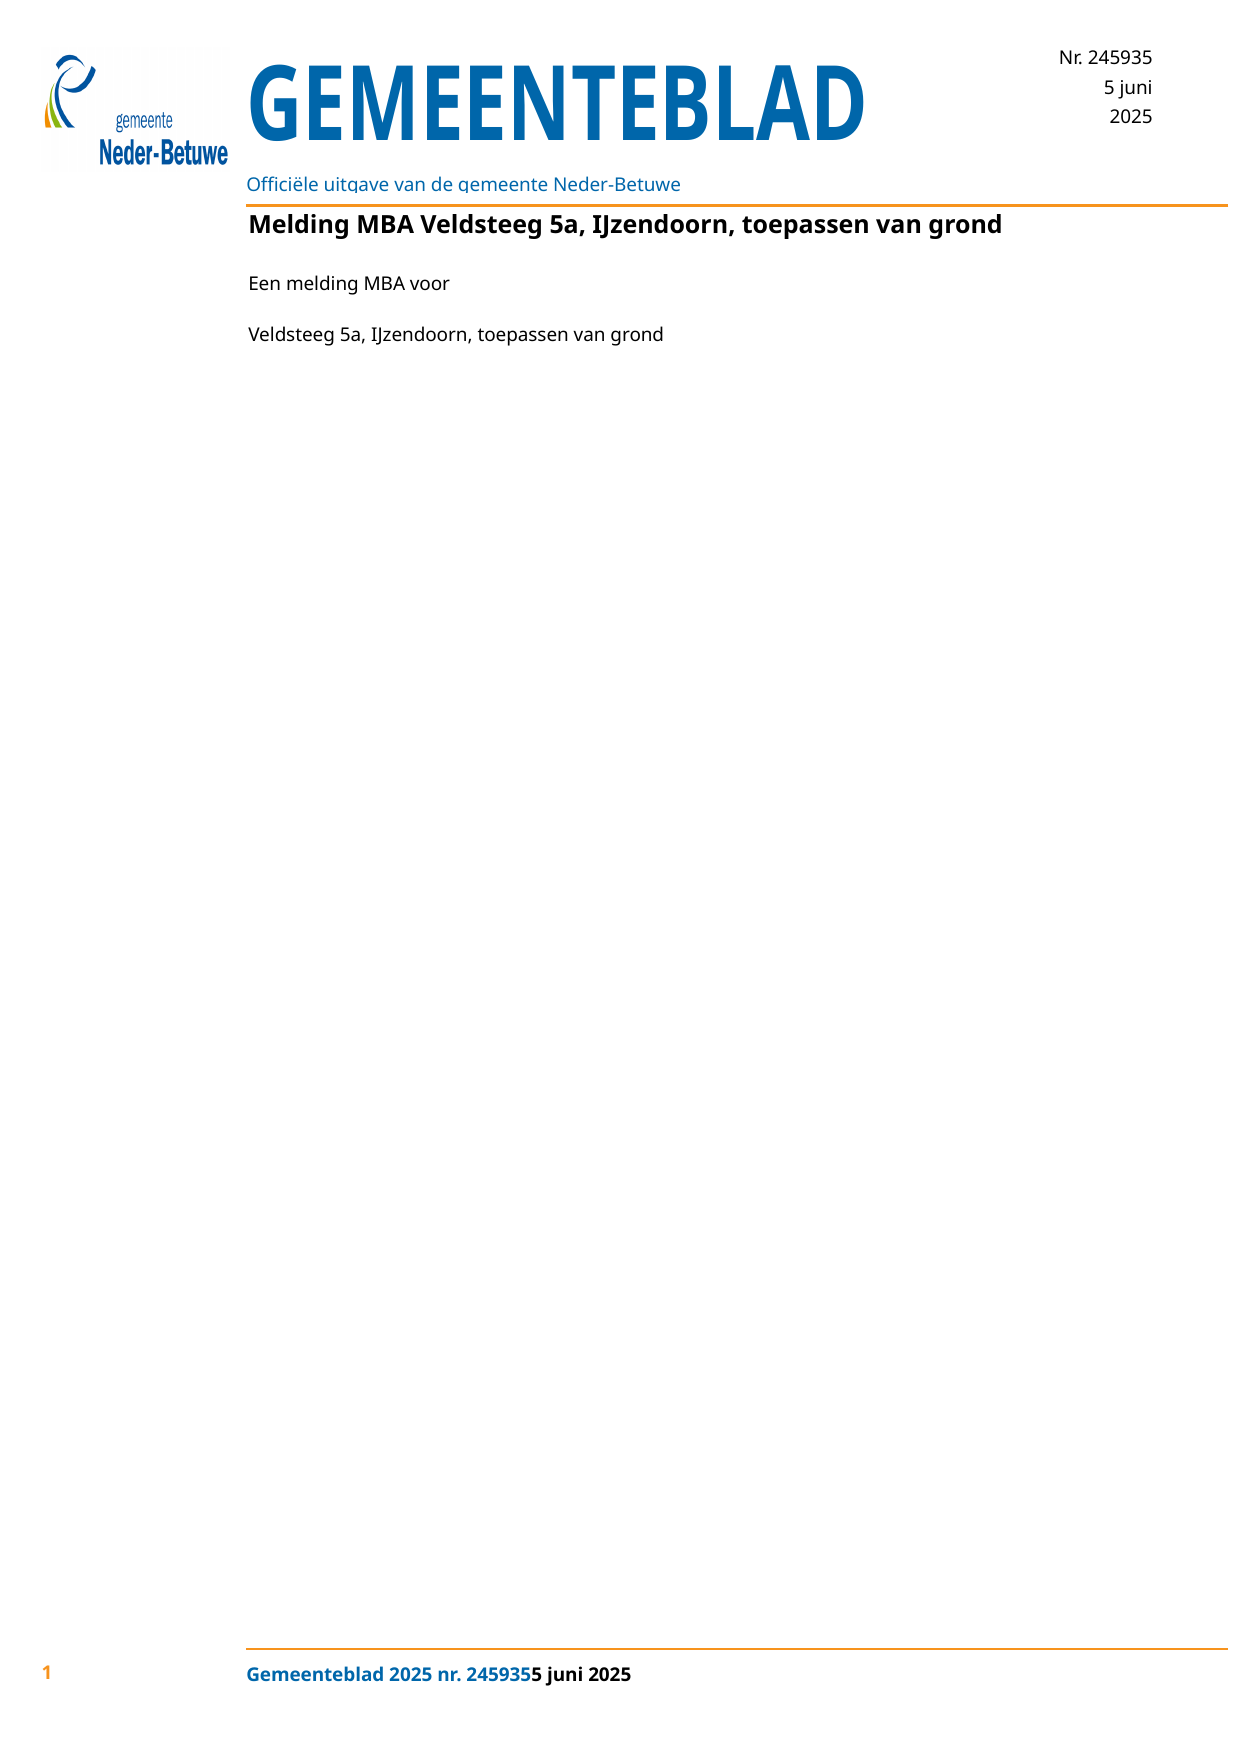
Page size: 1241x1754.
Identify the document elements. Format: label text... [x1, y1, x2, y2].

picture [41, 47, 231, 172]
text Veldsteeg 5a, IJzendoorn, toepassen van grond [248, 321, 1152, 346]
text Een melding MBA voor [248, 270, 1152, 296]
text Melding MBA Veldsteeg 5a, IJzendoorn, toepassen van grond [248, 207, 1152, 241]
